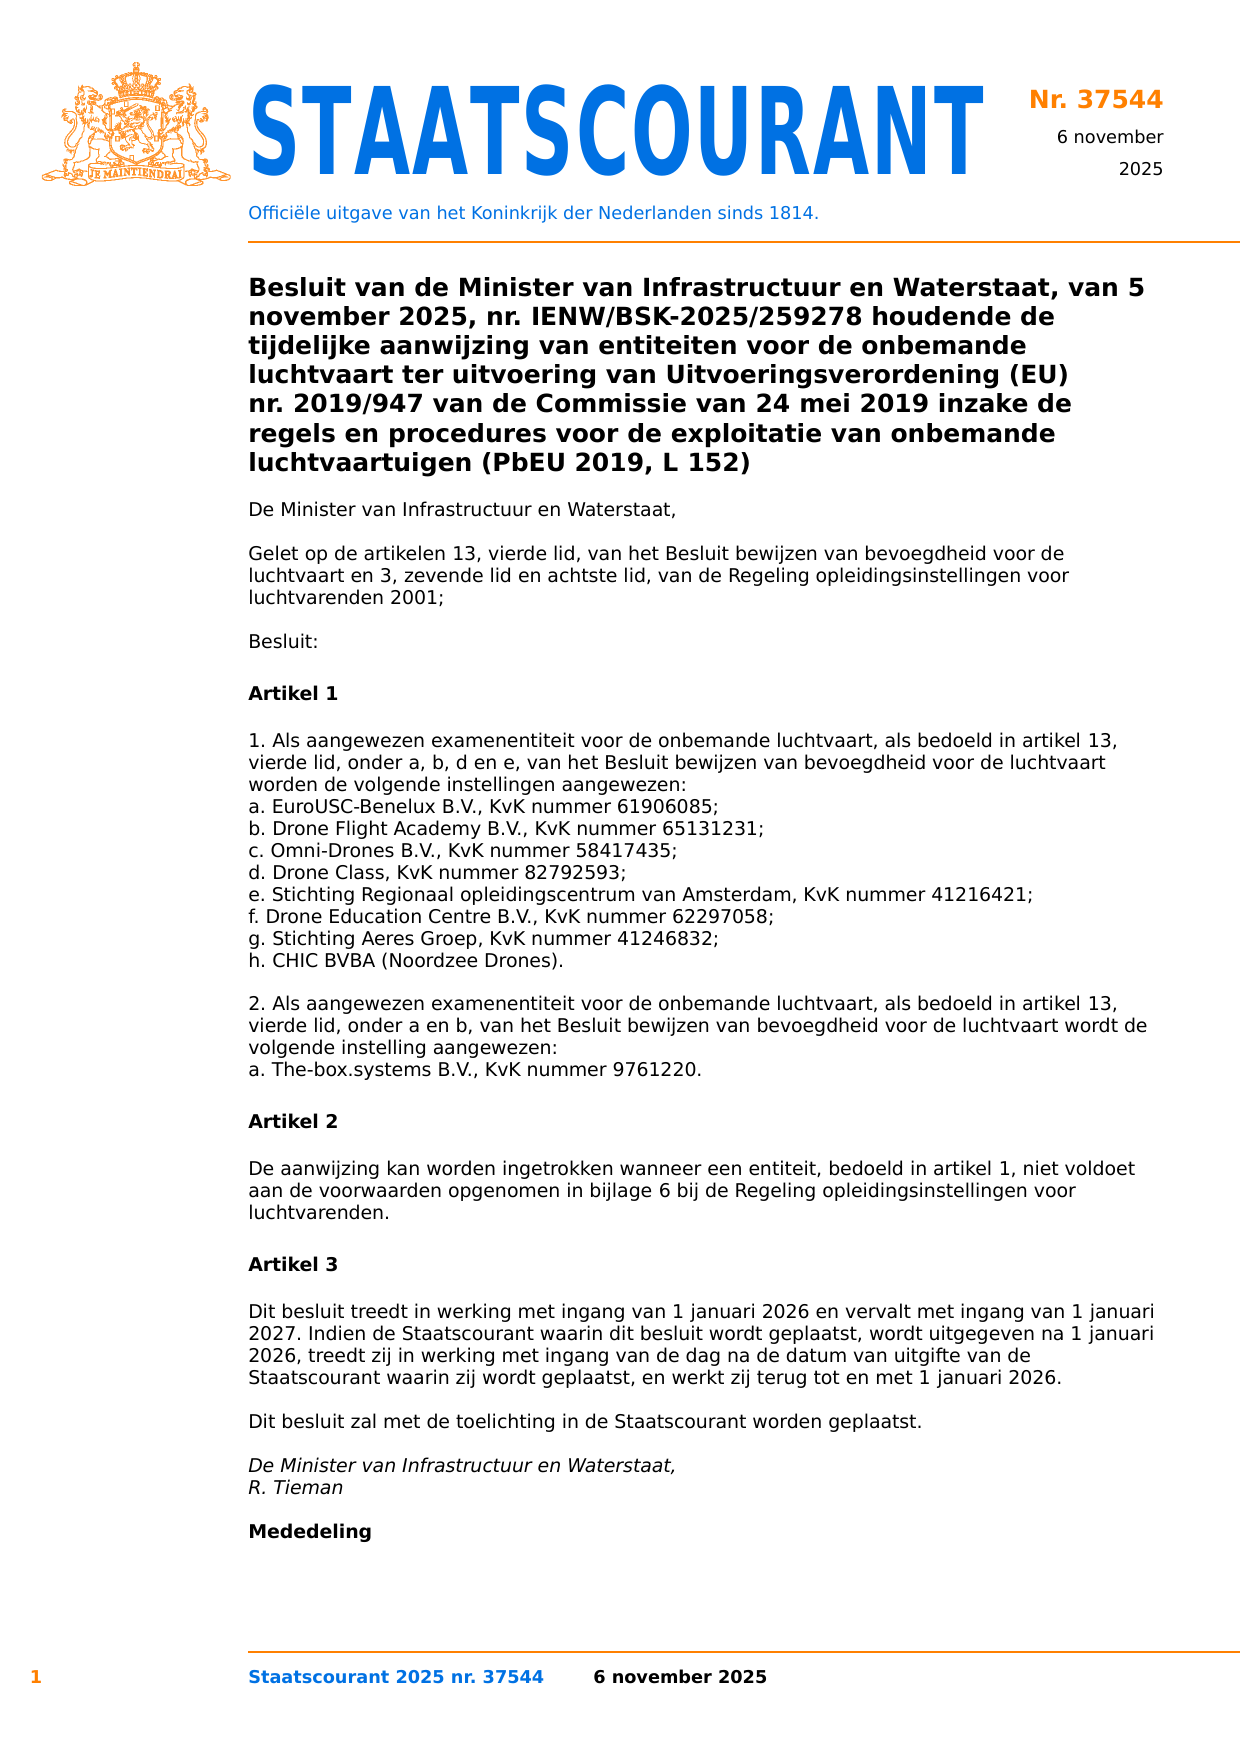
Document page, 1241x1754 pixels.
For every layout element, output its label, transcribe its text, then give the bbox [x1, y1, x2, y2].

text Dit besluit zal met de toelichting in de Staatscourant worden geplaatst. [248, 1411, 1163, 1433]
subtitle Besluit van de Minister van Infrastructuur en Waterstaat, van 5 november 2025, nr. IENW/BSK-2025/259278 houdende de tijdelijke aanwijzing van entiteiten voor de onbemande luchtvaart ter uitvoering van Uitvoeringsverordening (EU) nr. 2019/947 van de Commissie van 24 mei 2019 inzake de regels en procedures voor de exploitatie van onbemande luchtvaartuigen (PbEU 2019, L 152) [248, 273, 1163, 477]
text Dit besluit treedt in werking met ingang van 1 januari 2026 en vervalt met ingang van 1 januari 2027. Indien de Staatscourant waarin dit besluit wordt geplaatst, wordt uitgegeven na 1 januari 2026, treedt zij in werking met ingang van de dag na de datum van uitgifte van de Staatscourant waarin zij wordt geplaatst, en werkt zij terug tot en met 1 januari 2026. [248, 1301, 1163, 1389]
text f. Drone Education Centre B.V., KvK nummer 62297058; [248, 906, 1163, 927]
text e. Stichting Regionaal opleidingscentrum van Amsterdam, KvK nummer 41216421; [248, 883, 1163, 906]
table_cell 6 november [998, 121, 1240, 153]
table_cell 2025 [998, 153, 1240, 203]
text d. Drone Class, KvK nummer 82792593; [248, 862, 1163, 883]
table_header STAATSCOURANT [248, 62, 998, 203]
text a. EuroUSC-Benelux B.V., KvK nummer 61906085; [248, 796, 1163, 818]
text De Minister van Infrastructuur en Waterstaat, R. Tieman [248, 1455, 1163, 1499]
text Gelet op de artikelen 13, vierde lid, van het Besluit bewijzen van bevoegdheid voor de luchtvaart en 3, zevende lid en achtste lid, van de Regeling opleidingsinstellingen voor luchtvarenden 2001; [248, 543, 1163, 609]
table_cell Officiële uitgave van het Koninkrijk der Nederlanden sinds 1814. [248, 203, 1240, 241]
subtitle Artikel 1 [248, 683, 1163, 705]
text De Minister van Infrastructuur en Waterstaat, [248, 499, 1163, 521]
table_header [25, 62, 248, 241]
text De aanwijzing kan worden ingetrokken wanneer een entiteit, bedoeld in artikel 1, niet voldoet aan de voorwaarden opgenomen in bijlage 6 bij de Regeling opleidingsinstellingen voor luchtvarenden. [248, 1158, 1163, 1224]
text g. Stichting Aeres Groep, KvK nummer 41246832; [248, 927, 1163, 949]
text b. Drone Flight Academy B.V., KvK nummer 65131231; [248, 818, 1163, 839]
text Mededeling [248, 1521, 1163, 1543]
picture [41, 62, 231, 186]
text c. Omni-Drones B.V., KvK nummer 58417435; [248, 839, 1163, 862]
text Besluit: [248, 631, 1163, 653]
text 2. Als aangewezen examenentiteit voor de onbemande luchtvaart, als bedoeld in artikel 13, vierde lid, onder a en b, van het Besluit bewijzen van bevoegdheid voor de luchtvaart wordt de volgende instelling aangewezen: [248, 993, 1163, 1059]
text 1. Als aangewezen examenentiteit voor de onbemande luchtvaart, als bedoeld in artikel 13, vierde lid, onder a, b, d en e, van het Besluit bewijzen van bevoegdheid voor de luchtvaart worden de volgende instellingen aangewezen: [248, 730, 1163, 796]
subtitle Artikel 2 [248, 1111, 1163, 1133]
table_header Nr. 37544 [998, 62, 1240, 121]
text a. The-box.systems B.V., KvK nummer 9761220. [248, 1059, 1163, 1081]
subtitle Artikel 3 [248, 1254, 1163, 1276]
text h. CHIC BVBA (Noordzee Drones). [248, 949, 1163, 971]
